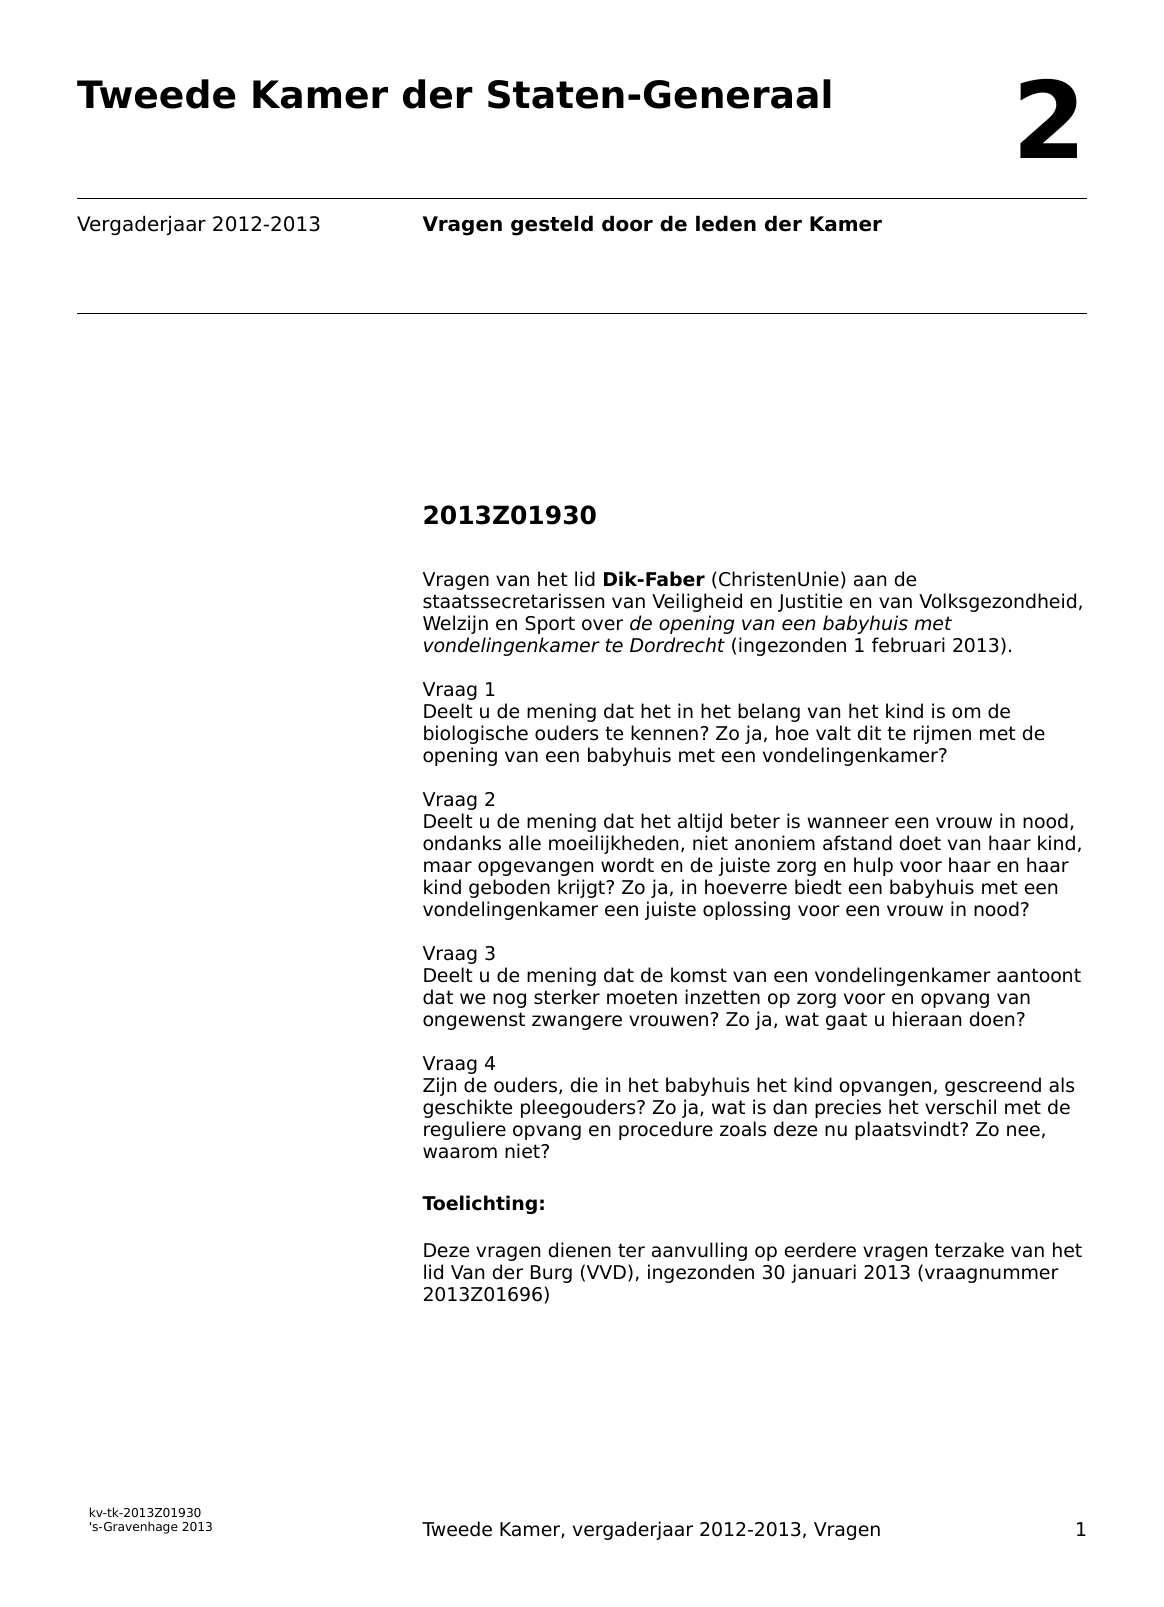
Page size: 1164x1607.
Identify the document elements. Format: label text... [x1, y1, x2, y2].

text Vraag 2 [422, 789, 1087, 811]
text 's-Gravenhage 2013 [88, 1520, 323, 1534]
text Vraag 3 [422, 943, 1087, 965]
table_cell Vergaderjaar 2012-2013 [77, 199, 422, 313]
text kv-tk-2013Z01930 [88, 1506, 323, 1520]
text Deelt u de mening dat het in het belang van het kind is om de biologische ouders te kennen? Zo ja, hoe valt dit te rijmen met de opening van een babyhuis met een vondelingenkamer? [422, 701, 1087, 767]
text Vraag 1 [422, 679, 1087, 701]
text Vraag 4 [422, 1053, 1087, 1075]
table_header Tweede Kamer der Staten-Generaal [77, 59, 886, 198]
text 2013Z01930 [422, 501, 1087, 531]
text Deze vragen dienen ter aanvulling op eerdere vragen terzake van het lid Van der Burg (VVD), ingezonden 30 januari 2013 (vraagnummer 2013Z01696) [422, 1240, 1087, 1306]
text Vragen van het lid Dik-Faber (ChristenUnie) aan de staatssecretarissen van Veiligheid en Justitie en van Volksgezondheid, Welzijn en Sport over de opening van een babyhuis met vondelingenkamer te Dordrecht (ingezonden 1 februari 2013). [422, 569, 1087, 657]
table_header 2 [886, 59, 1087, 198]
subtitle Toelichting: [422, 1193, 1087, 1215]
table_cell Vragen gesteld door de leden der Kamer [422, 199, 1087, 313]
text Deelt u de mening dat het altijd beter is wanneer een vrouw in nood, ondanks alle moeilijkheden, niet anoniem afstand doet van haar kind, maar opgevangen wordt en de juiste zorg en hulp voor haar en haar kind geboden krijgt? Zo ja, in hoeverre biedt een babyhuis met een vondelingenkamer een juiste oplossing voor een vrouw in nood? [422, 811, 1087, 921]
text Deelt u de mening dat de komst van een vondelingenkamer aantoont dat we nog sterker moeten inzetten op zorg voor en opvang van ongewenst zwangere vrouwen? Zo ja, wat gaat u hieraan doen? [422, 965, 1087, 1031]
text Zijn de ouders, die in het babyhuis het kind opvangen, gescreend als geschikte pleegouders? Zo ja, wat is dan precies het verschil met de reguliere opvang en procedure zoals deze nu plaatsvindt? Zo nee, waarom niet? [422, 1075, 1087, 1163]
